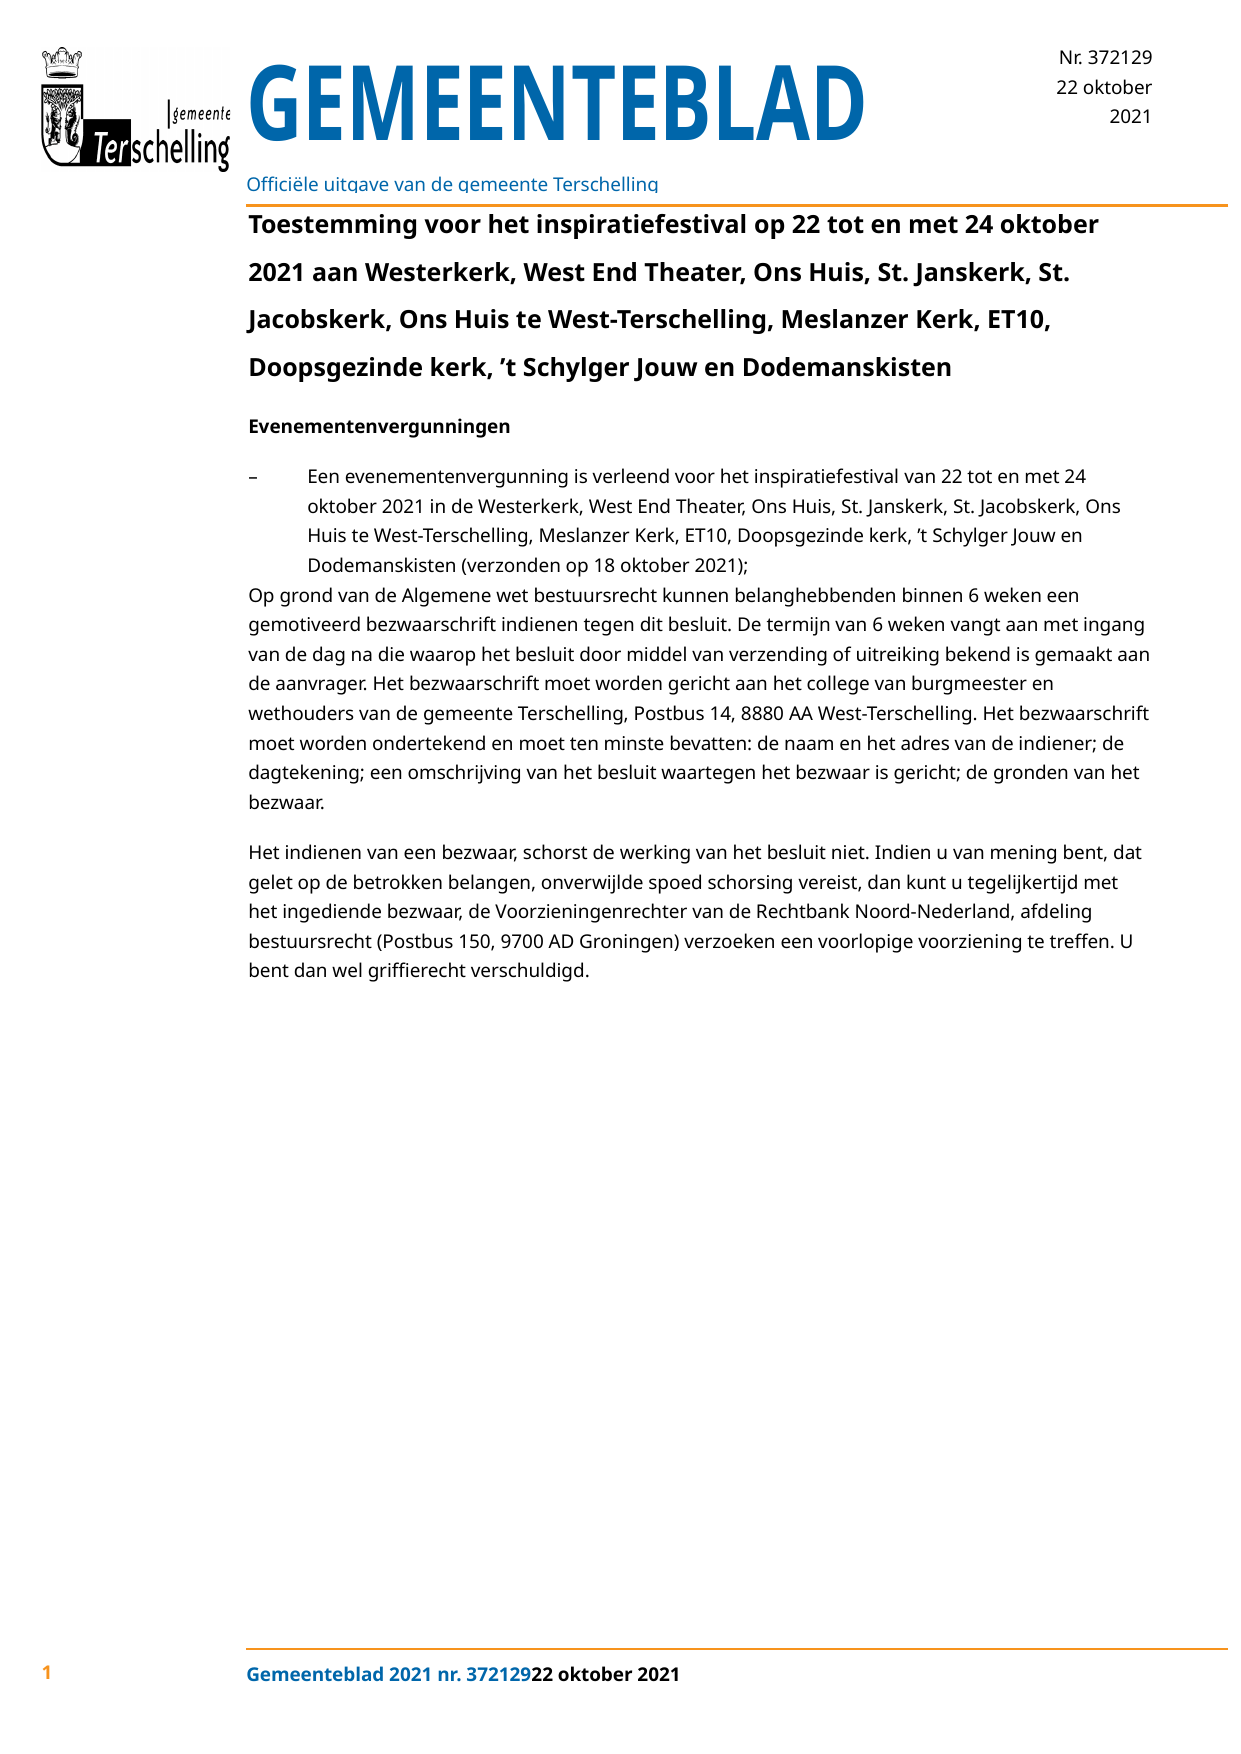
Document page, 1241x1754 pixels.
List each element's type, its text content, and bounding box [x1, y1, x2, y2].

text Op grond van de Algemene wet bestuursrecht kunnen belanghebbenden binnen 6 weken een gemotiveerd bezwaarschrift indienen tegen dit besluit. De termijn van 6 weken vangt aan met ingang van de dag na die waarop het besluit door middel van verzending of uitreiking bekend is gemaakt aan de aanvrager. Het bezwaarschrift moet worden gericht aan het college van burgmeester en wethouders van de gemeente Terschelling, Postbus 14, 8880 AA West-Terschelling. Het bezwaarschrift moet worden ondertekend en moet ten minste bevatten: de naam en het adres van de indiener; de dagtekening; een omschrijving van het besluit waartegen het bezwaar is gericht; de gronden van het bezwaar. [248, 582, 1152, 815]
list Een evenementenvergunning is verleend voor het inspiratiefestival van 22 tot en met 24 oktober 2021 in de Westerkerk, West End Theater, Ons Huis, St. Janskerk, St. Jacobskerk, Ons Huis te West-Terschelling, Meslanzer Kerk, ET10, Doopsgezinde kerk, ’t Schylger Jouw en Dodemanskisten (verzonden op 18 oktober 2021); [248, 463, 1152, 578]
text Het indienen van een bezwaar, schorst de werking van het besluit niet. Indien u van mening bent, dat gelet op de betrokken belangen, onverwijlde spoed schorsing vereist, dan kunt u tegelijkertijd met het ingediende bezwaar, de Voorzieningenrechter van de Rechtbank Noord-Nederland, afdeling bestuursrecht (Postbus 150, 9700 AD Groningen) verzoeken een voorlopige voorziening te treffen. U bent dan wel griffierecht verschuldigd. [248, 839, 1152, 983]
picture [41, 47, 231, 172]
text Toestemming voor het inspiratiefestival op 22 tot en met 24 oktober 2021 aan Westerkerk, West End Theater, Ons Huis, St. Janskerk, St. Jacobskerk, Ons Huis te West-Terschelling, Meslanzer Kerk, ET10, Doopsgezinde kerk, ’t Schylger Jouw en Dodemanskisten [248, 207, 1152, 384]
text Evenementenvergunningen [248, 413, 1152, 439]
